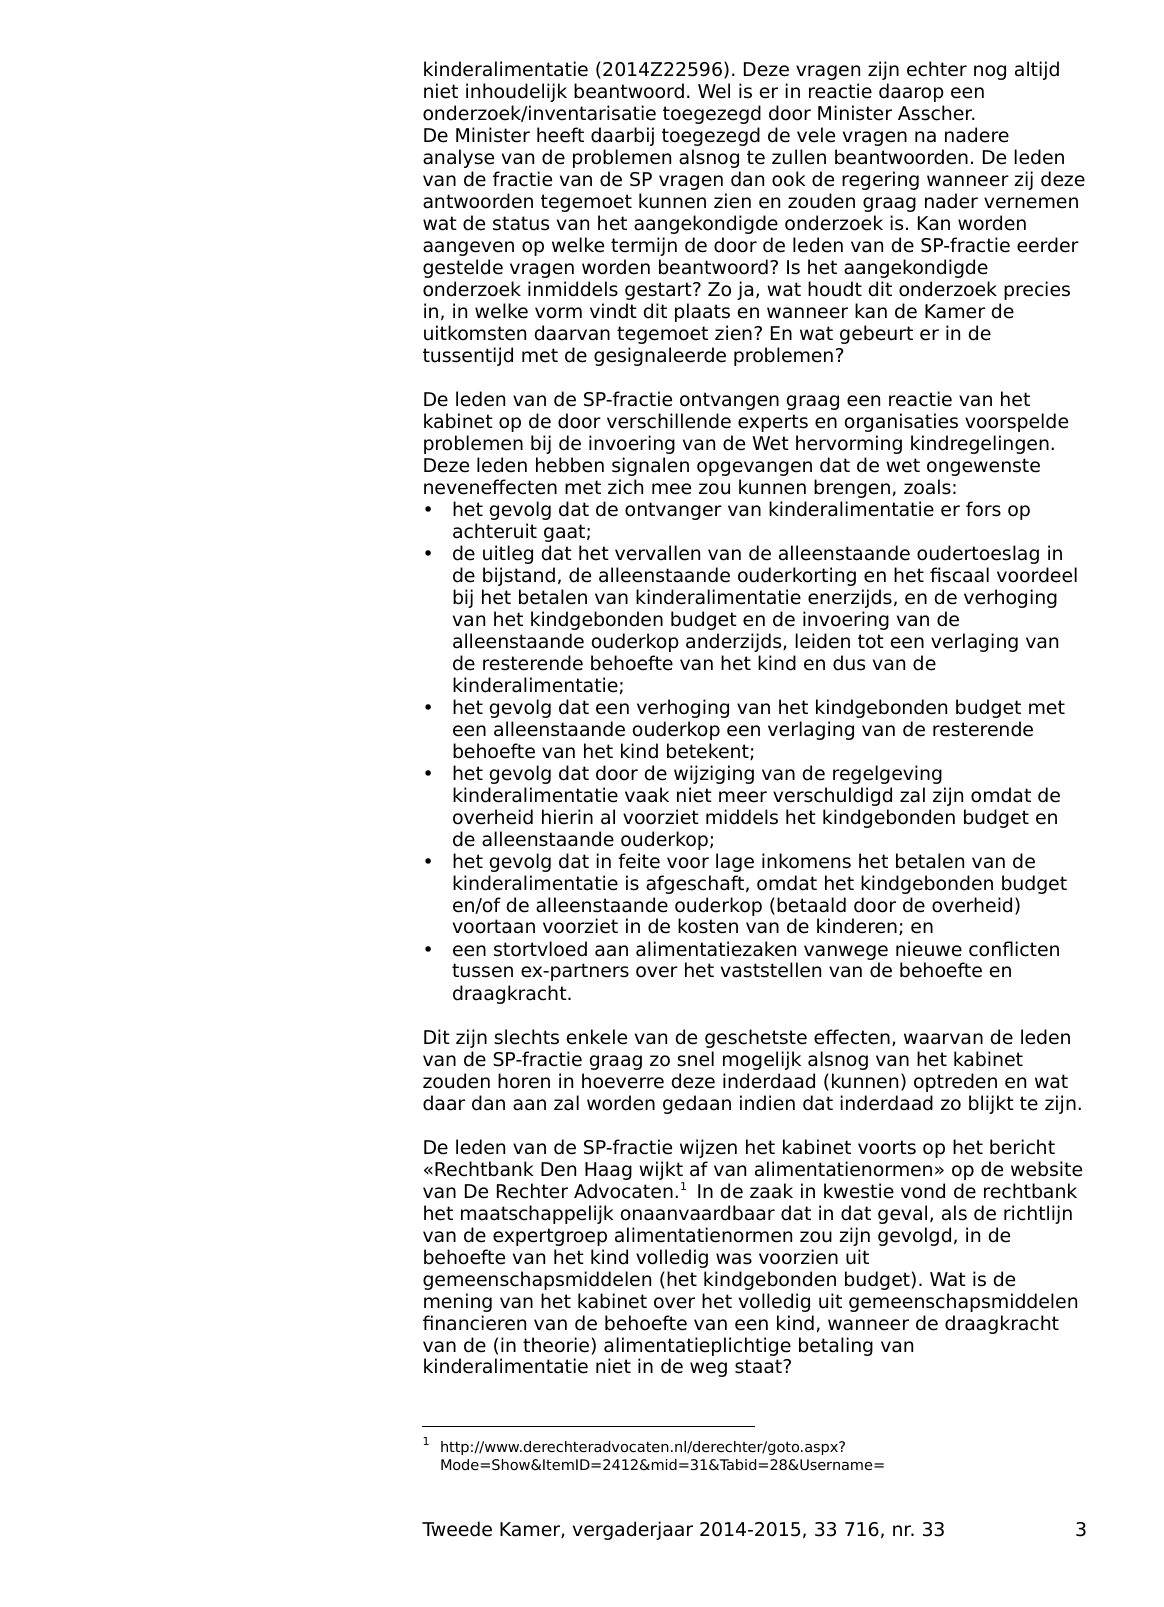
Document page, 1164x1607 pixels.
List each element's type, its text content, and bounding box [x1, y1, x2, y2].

text • het gevolg dat door de wijziging van de regelgeving kinderalimentatie vaak niet meer verschuldigd zal zijn omdat de overheid hierin al voorziet middels het kindgebonden budget en de alleenstaande ouderkop; [422, 763, 1087, 851]
text Dit zijn slechts enkele van de geschetste effecten, waarvan de leden van de SP-fractie graag zo snel mogelijk alsnog van het kabinet zouden horen in hoeverre deze inderdaad (kunnen) optreden en wat daar dan aan zal worden gedaan indien dat inderdaad zo blijkt te zijn. [422, 1027, 1087, 1114]
text De leden van de SP-fractie wijzen het kabinet voorts op het bericht «Rechtbank Den Haag wijkt af van alimentatienormen» op de website van De Rechter Advocaten. In de zaak in kwestie vond de rechtbank het maatschappelijk onaanvaardbaar dat in dat geval, als de richtlijn van de expertgroep alimentatienormen zou zijn gevolgd, in de behoefte van het kind volledig was voorzien uit gemeenschapsmiddelen (het kindgebonden budget). Wat is de mening van het kabinet over het volledig uit gemeenschapsmiddelen financieren van de behoefte van een kind, wanneer de draagkracht van de (in theorie) alimentatieplichtige betaling van kinderalimentatie niet in de weg staat? [422, 1137, 1087, 1378]
text De Minister heeft daarbij toegezegd de vele vragen na nadere analyse van de problemen alsnog te zullen beantwoorden. De leden van de fractie van de SP vragen dan ook de regering wanneer zij deze antwoorden tegemoet kunnen zien en zouden graag nader vernemen wat de status van het aangekondigde onderzoek is. Kan worden aangeven op welke termijn de door de leden van de SP-fractie eerder gestelde vragen worden beantwoord? Is het aangekondigde onderzoek inmiddels gestart? Zo ja, wat houdt dit onderzoek precies in, in welke vorm vindt dit plaats en wanneer kan de Kamer de uitkomsten daarvan tegemoet zien? En wat gebeurt er in de tussentijd met de gesignaleerde problemen? [422, 125, 1087, 367]
text • het gevolg dat een verhoging van het kindgebonden budget met een alleenstaande ouderkop een verlaging van de resterende behoefte van het kind betekent; [422, 697, 1087, 763]
text • de uitleg dat het vervallen van de alleenstaande oudertoeslag in de bijstand, de alleenstaande ouderkorting en het fiscaal voordeel bij het betalen van kinderalimentatie enerzijds, en de verhoging van het kindgebonden budget en de invoering van de alleenstaande ouderkop anderzijds, leiden tot een verlaging van de resterende behoefte van het kind en dus van de kinderalimentatie; [422, 543, 1087, 697]
text • het gevolg dat de ontvanger van kinderalimentatie er fors op achteruit gaat; [422, 499, 1087, 543]
text kinderalimentatie (2014Z22596). Deze vragen zijn echter nog altijd niet inhoudelijk beantwoord. Wel is er in reactie daarop een onderzoek/inventarisatie toegezegd door Minister Asscher. [422, 59, 1087, 125]
text De leden van de SP-fractie ontvangen graag een reactie van het kabinet op de door verschillende experts en organisaties voorspelde problemen bij de invoering van de Wet hervorming kindregelingen. Deze leden hebben signalen opgevangen dat de wet ongewenste neveneffecten met zich mee zou kunnen brengen, zoals: [422, 389, 1087, 499]
text • een stortvloed aan alimentatiezaken vanwege nieuwe conflicten tussen ex-partners over het vaststellen van de behoefte en draagkracht. [422, 938, 1087, 1004]
text http://www.derechteradvocaten.nl/derechter/goto.aspx?Mode=Show&ItemID=2412&mid=31&Tabid=28&Username= [422, 1435, 1087, 1474]
text • het gevolg dat in feite voor lage inkomens het betalen van de kinderalimentatie is afgeschaft, omdat het kindgebonden budget en/of de alleenstaande ouderkop (betaald door de overheid) voortaan voorziet in de kosten van de kinderen; en [422, 851, 1087, 938]
